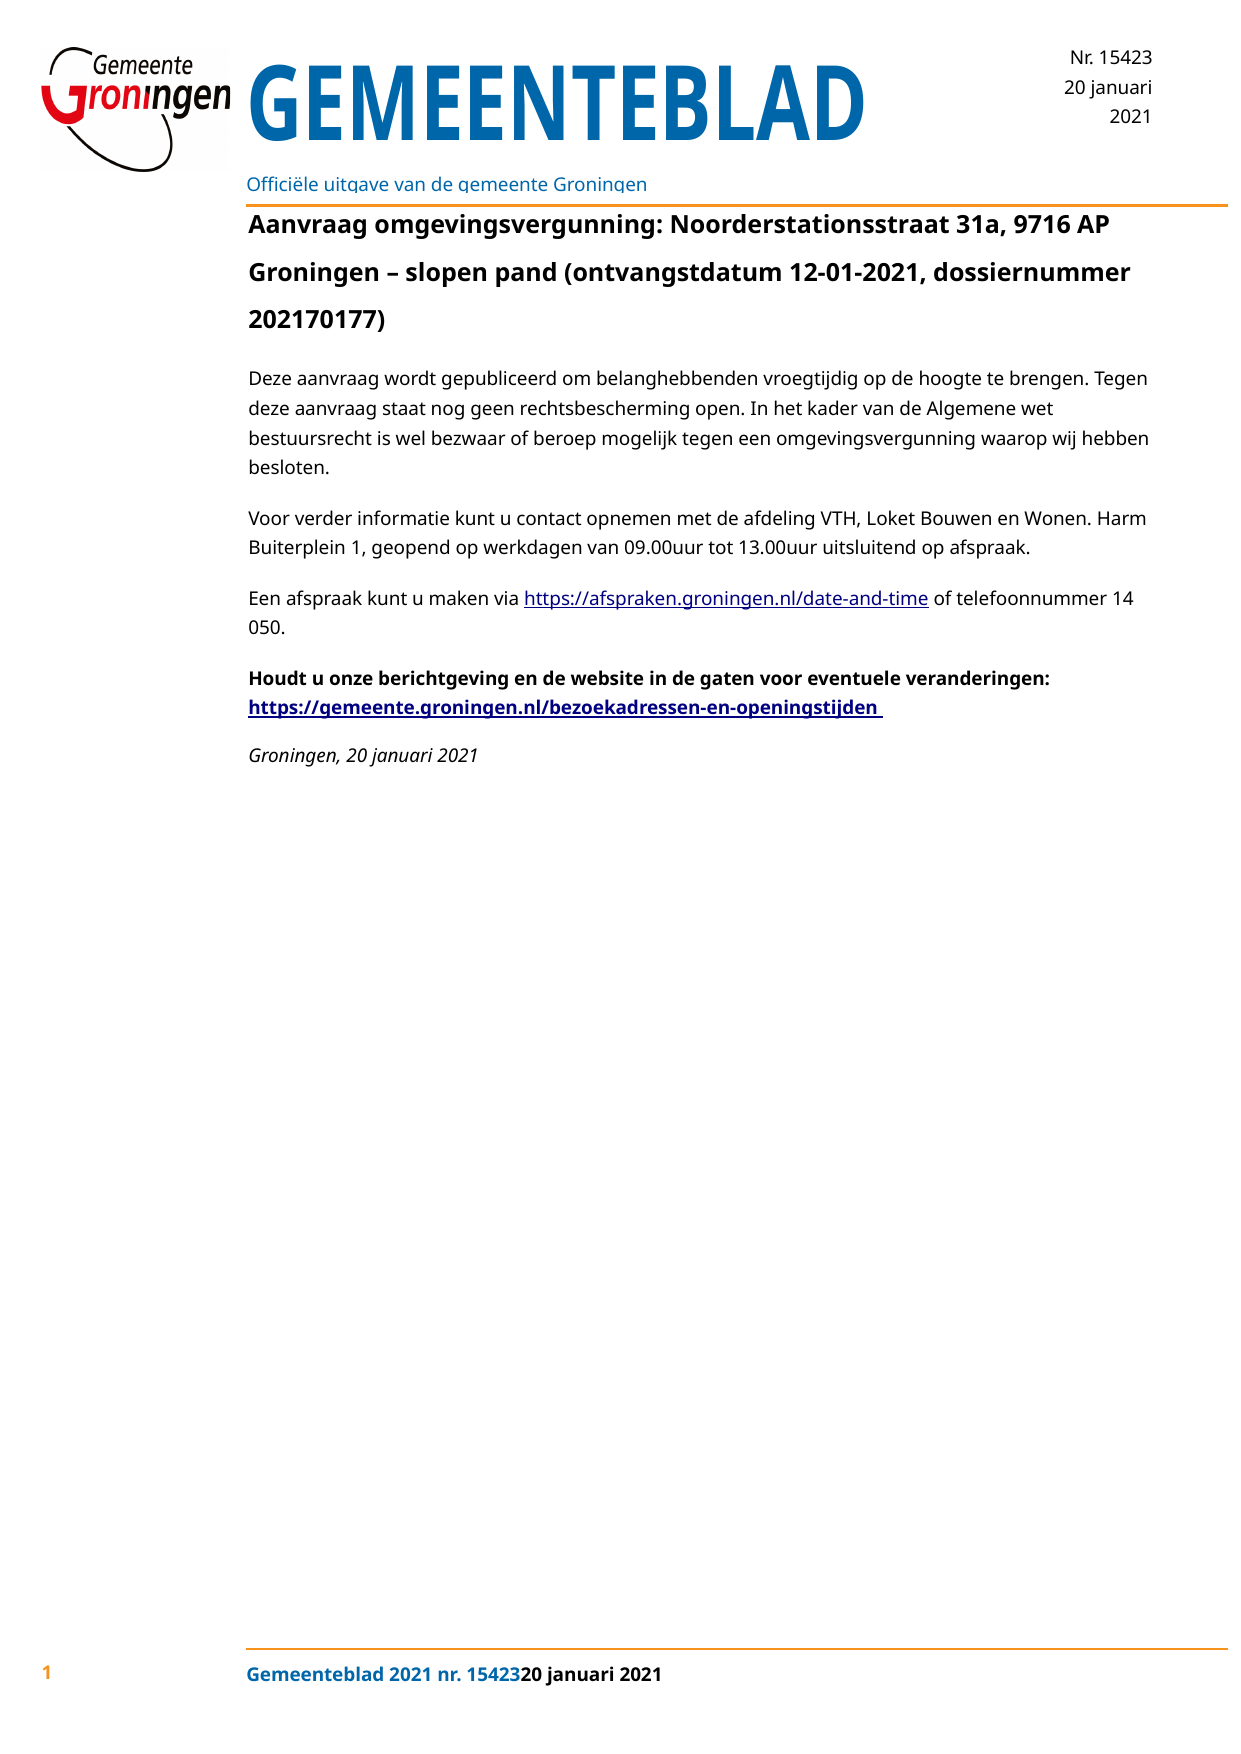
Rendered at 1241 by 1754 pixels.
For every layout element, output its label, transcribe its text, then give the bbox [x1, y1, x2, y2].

text Voor verder informatie kunt u contact opnemen met de afdeling VTH, Loket Bouwen en Wonen. Harm Buiterplein 1, geopend op werkdagen van 09.00uur tot 13.00uur uitsluitend op afspraak. [248, 505, 1152, 560]
text Groningen, 20 januari 2021 [248, 742, 1152, 768]
picture [41, 47, 231, 172]
text Houdt u onze berichtgeving en de website in de gaten voor eventuele veranderingen: https://gemeente.groningen.nl/bezoekadressen-en-openingstijden [248, 665, 1152, 720]
text Aanvraag omgevingsvergunning: Noorderstationsstraat 31a, 9716 AP Groningen – slopen pand (ontvangstdatum 12-01-2021, dossiernummer 202170177) [248, 207, 1152, 336]
text Een afspraak kunt u maken via https://afspraken.groningen.nl/date-and-time of telefoonnummer 14 050. [248, 585, 1152, 640]
text Deze aanvraag wordt gepubliceerd om belanghebbenden vroegtijdig op de hoogte te brengen. Tegen deze aanvraag staat nog geen rechtsbescherming open. In het kader van de Algemene wet bestuursrecht is wel bezwaar of beroep mogelijk tegen een omgevingsvergunning waarop wij hebben besloten. [248, 366, 1152, 480]
